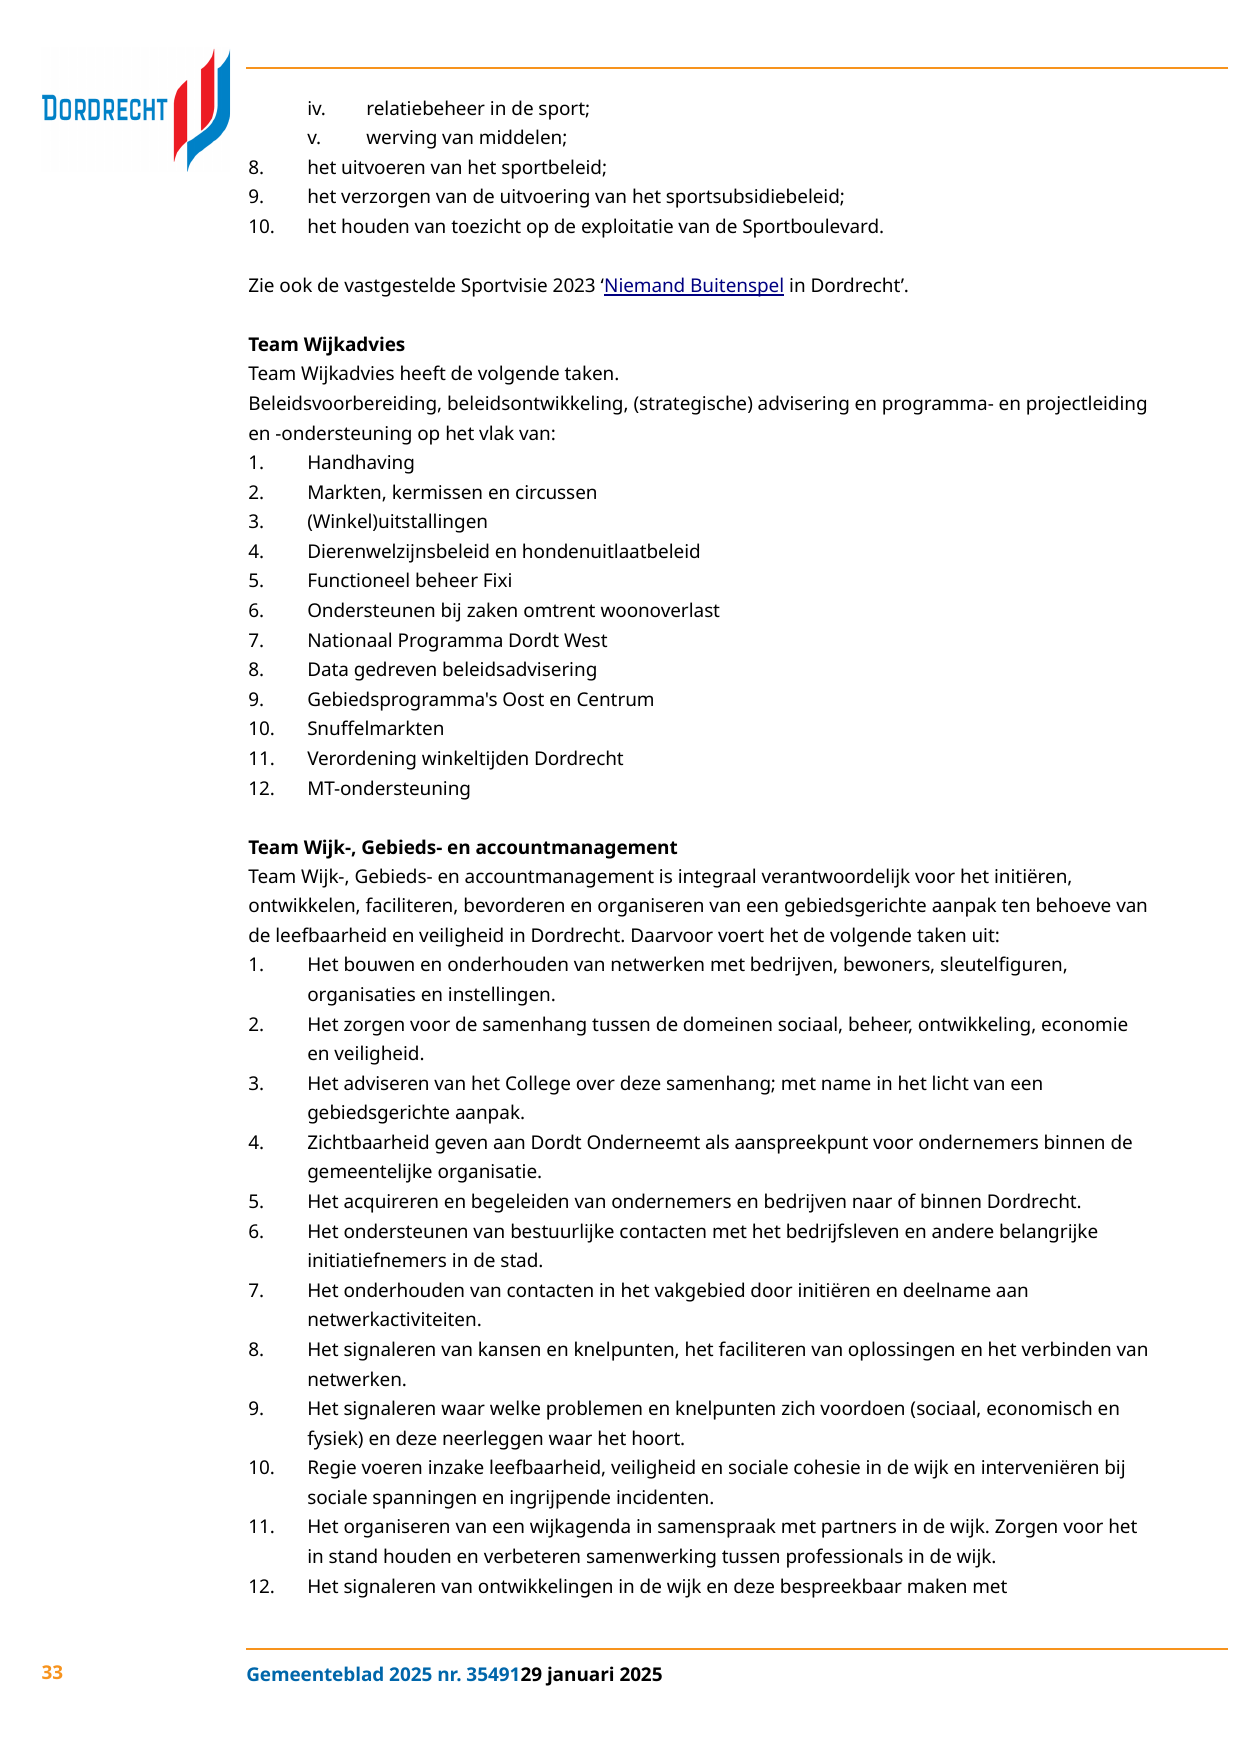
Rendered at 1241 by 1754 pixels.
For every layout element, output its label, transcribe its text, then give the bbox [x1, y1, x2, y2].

list Handhaving [248, 449, 1152, 475]
list Het signaleren waar welke problemen en knelpunten zich voordoen (sociaal, economisch en fysiek) en deze neerleggen waar het hoort. [248, 1395, 1152, 1451]
list Verordening winkeltijden Dordrecht [248, 745, 1152, 771]
list het houden van toezicht op de exploitatie van de Sportboulevard. [248, 213, 1152, 239]
list MT-ondersteuning [248, 775, 1152, 800]
list Het signaleren van ontwikkelingen in de wijk en deze bespreekbaar maken met [248, 1573, 1152, 1599]
list Het bouwen en onderhouden van netwerken met bedrijven, bewoners, sleutelfiguren, organisaties en instellingen. [248, 952, 1152, 1007]
text Team Wijkadvies heeft de volgende taken. [248, 361, 1152, 386]
text Beleidsvoorbereiding, beleidsontwikkeling, (strategische) advisering en programma- en projectleiding en -ondersteuning op het vlak van: [248, 390, 1152, 445]
list Het onderhouden van contacten in het vakgebied door initiëren en deelname aan netwerkactiviteiten. [248, 1277, 1152, 1332]
list het uitvoeren van het sportbeleid; [248, 154, 1152, 180]
list Regie voeren inzake leefbaarheid, veiligheid en sociale cohesie in de wijk en interveniëren bij sociale spanningen en ingrijpende incidenten. [248, 1454, 1152, 1510]
list Snuffelmarkten [248, 716, 1152, 741]
list werving van middelen; [307, 124, 1152, 150]
table_header Team Wijk-, Gebieds- en accountmanagement [248, 834, 1152, 860]
list Markten, kermissen en circussen [248, 479, 1152, 504]
list het verzorgen van de uitvoering van het sportsubsidiebeleid; [248, 183, 1152, 209]
list Het signaleren van kansen en knelpunten, het faciliteren van oplossingen en het verbinden van netwerken. [248, 1336, 1152, 1392]
text Zie ook de vastgestelde Sportvisie 2023 ‘Niemand Buitenspel in Dordrecht’. [248, 272, 1152, 298]
list Functioneel beheer Fixi [248, 568, 1152, 593]
text Team Wijk-, Gebieds- en accountmanagement is integraal verantwoordelijk voor het initiëren, ontwikkelen, faciliteren, bevorderen en organiseren van een gebiedsgerichte aanpak ten behoeve van de leefbaarheid en veiligheid in Dordrecht. Daarvoor voert het de volgende taken uit: [248, 863, 1152, 948]
list Het acquireren en begeleiden van ondernemers en bedrijven naar of binnen Dordrecht. [248, 1188, 1152, 1214]
list Het organiseren van een wijkagenda in samenspraak met partners in de wijk. Zorgen voor het in stand houden en verbeteren samenwerking tussen professionals in de wijk. [248, 1514, 1152, 1569]
list Het adviseren van het College over deze samenhang; met name in het licht van een gebiedsgerichte aanpak. [248, 1070, 1152, 1125]
list Zichtbaarheid geven aan Dordt Onderneemt als aanspreekpunt voor ondernemers binnen de gemeentelijke organisatie. [248, 1129, 1152, 1184]
picture [41, 47, 231, 172]
list Gebiedsprogramma's Oost en Centrum [248, 686, 1152, 712]
list Dierenwelzijnsbeleid en hondenuitlaatbeleid [248, 538, 1152, 564]
list Nationaal Programma Dordt West [248, 627, 1152, 652]
list Ondersteunen bij zaken omtrent woonoverlast [248, 597, 1152, 623]
list (Winkel)uitstallingen [248, 508, 1152, 534]
list relatiebeheer in de sport; [307, 95, 1152, 121]
list Data gedreven beleidsadvisering [248, 656, 1152, 682]
list Het ondersteunen van bestuurlijke contacten met het bedrijfsleven en andere belangrijke initiatiefnemers in de stad. [248, 1218, 1152, 1273]
list Het zorgen voor de samenhang tussen de domeinen sociaal, beheer, ontwikkeling, economie en veiligheid. [248, 1011, 1152, 1066]
table_header Team Wijkadvies [248, 332, 1152, 357]
